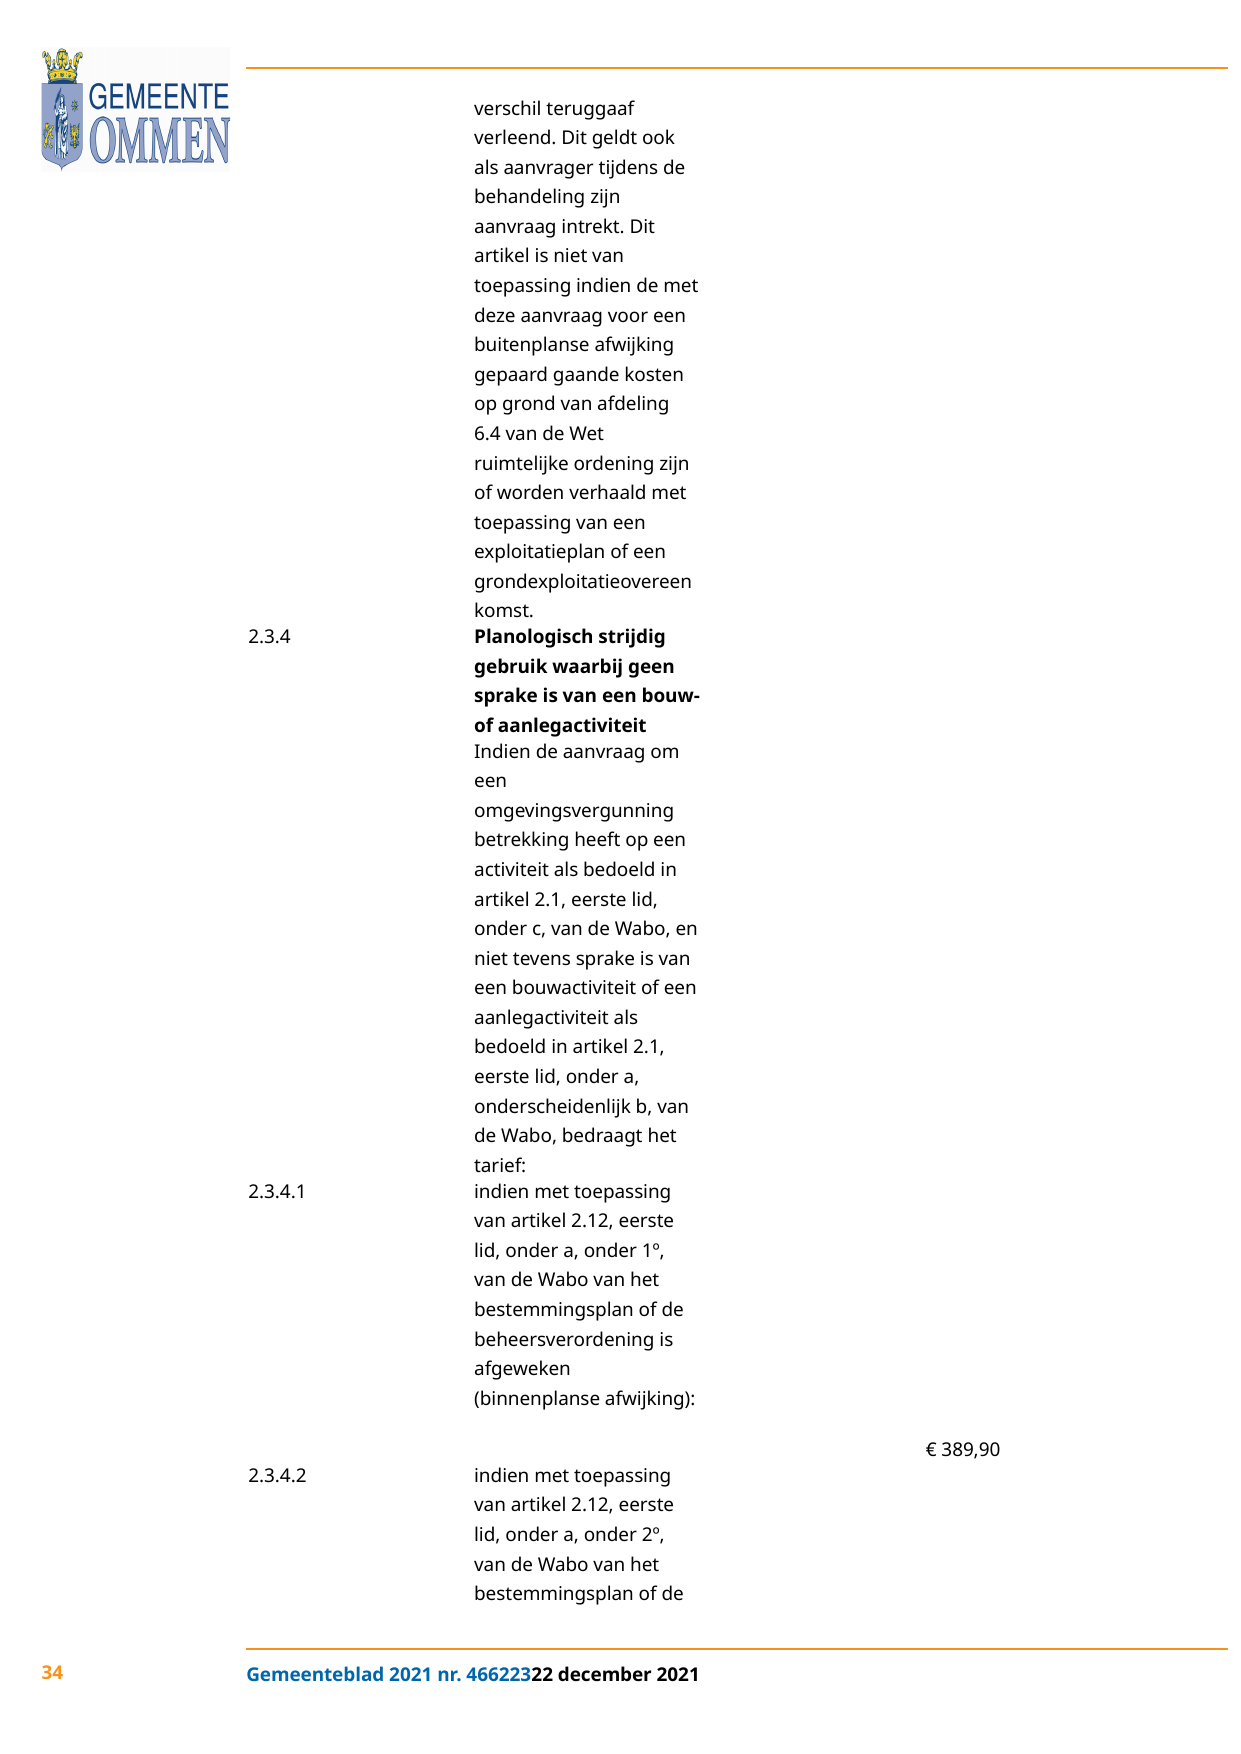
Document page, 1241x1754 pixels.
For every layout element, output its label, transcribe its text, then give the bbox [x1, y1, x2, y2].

table_cell [700, 1411, 926, 1436]
table_cell [926, 738, 1152, 1178]
table_cell [474, 1436, 700, 1462]
table_cell [700, 1462, 926, 1606]
table_cell 2.3.4 [248, 624, 474, 738]
table_cell indien met toepassing van artikel 2.12, eerste lid, onder a, onder 1º, van de Wabo van het bestemmingsplan of de beheersverordening is afgeweken (binnenplanse afwijking): [474, 1178, 700, 1411]
table_cell verschil teruggaaf verleend. Dit geldt ook als aanvrager tijdens de behandeling zijn aanvraag intrekt. Dit artikel is niet van toepassing indien de met deze aanvraag voor een buitenplanse afwijking gepaard gaande kosten op grond van afdeling 6.4 van de Wet ruimtelijke ordening zijn of worden verhaald met toepassing van een exploitatieplan of een grondexploitatieovereenkomst. [474, 95, 700, 623]
table_cell 2.3.4.2 [248, 1462, 474, 1606]
table_cell [926, 1462, 1152, 1606]
table_cell [926, 624, 1152, 738]
table_cell Planologisch strijdig gebruik waarbij geen sprake is van een bouw- of aanlegactiviteit [474, 624, 700, 738]
table_cell [248, 738, 474, 1178]
table_cell [700, 624, 926, 738]
table_cell € 389,90 [926, 1436, 1152, 1462]
table_cell [700, 738, 926, 1178]
table_cell [248, 1436, 474, 1462]
table_cell 2.3.4.1 [248, 1178, 474, 1411]
table_cell [474, 1411, 700, 1436]
table_cell [248, 1411, 474, 1436]
table_cell [700, 95, 926, 623]
table_cell [926, 1178, 1152, 1411]
table_cell indien met toepassing van artikel 2.12, eerste lid, onder a, onder 2º, van de Wabo van het bestemmingsplan of de [474, 1462, 700, 1606]
table_cell [700, 1178, 926, 1411]
picture [41, 47, 231, 172]
table_cell [248, 95, 474, 623]
table_cell [700, 1436, 926, 1462]
table_cell [926, 95, 1152, 623]
table_cell [926, 1411, 1152, 1436]
table_cell Indien de aanvraag om een omgevingsvergunning betrekking heeft op een activiteit als bedoeld in artikel 2.1, eerste lid, onder c, van de Wabo, en niet tevens sprake is van een bouwactiviteit of een aanlegactiviteit als bedoeld in artikel 2.1, eerste lid, onder a, onderscheidenlijk b, van de Wabo, bedraagt het tarief: [474, 738, 700, 1178]
